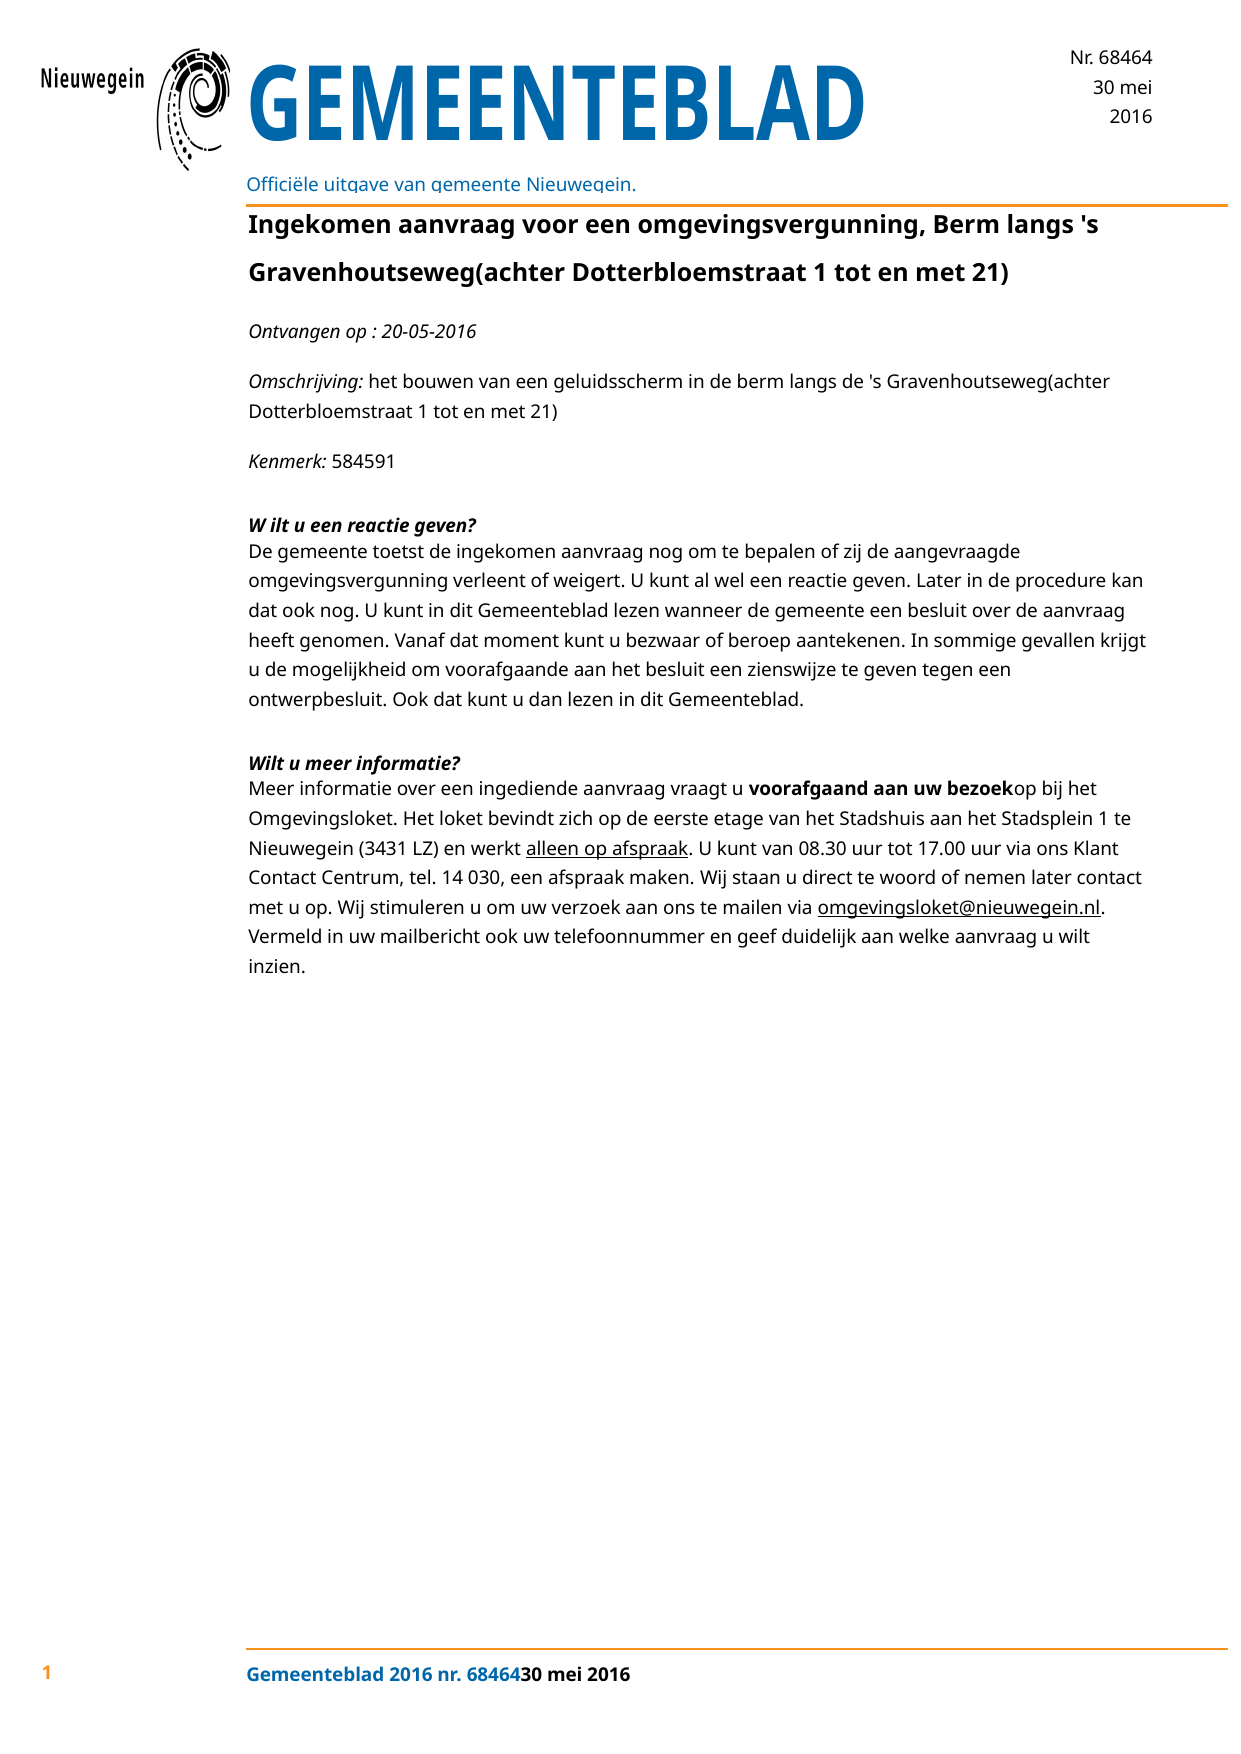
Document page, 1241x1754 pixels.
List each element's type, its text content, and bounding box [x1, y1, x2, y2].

picture [41, 47, 231, 172]
text De gemeente toetst de ingekomen aanvraag nog om te bepalen of zij de aangevraagde omgevingsvergunning verleent of weigert. U kunt al wel een reactie geven. Later in de procedure kan dat ook nog. U kunt in dit Gemeenteblad lezen wanneer de gemeente een besluit over de aanvraag heeft genomen. Vanaf dat moment kunt u bezwaar of beroep aantekenen. In sommige gevallen krijgt u de mogelijkheid om voorafgaande aan het besluit een zienswijze te geven tegen een ontwerpbesluit. Ook dat kunt u dan lezen in dit Gemeenteblad. [248, 538, 1152, 712]
text Ingekomen aanvraag voor een omgevingsvergunning, Berm langs 's Gravenhoutseweg(achter Dotterbloemstraat 1 tot en met 21) [248, 207, 1152, 288]
text Wilt u meer informatie? [248, 750, 1152, 776]
text Omschrijving: het bouwen van een geluidsscherm in de berm langs de 's Gravenhoutseweg(achter Dotterbloemstraat 1 tot en met 21) [248, 368, 1152, 424]
text Kenmerk: 584591 [248, 448, 1152, 474]
text Meer informatie over een ingediende aanvraag vraagt u voorafgaand aan uw bezoekop bij het Omgevingsloket. Het loket bevindt zich op de eerste etage van het Stadshuis aan het Stadsplein 1 te Nieuwegein (3431 LZ) en werkt alleen op afspraak. U kunt van 08.30 uur tot 17.00 uur via ons Klant Contact Centrum, tel. 14 030, een afspraak maken. Wij staan u direct te woord of nemen later contact met u op. Wij stimuleren u om uw verzoek aan ons te mailen via omgevingsloket@nieuwegein.nl. Vermeld in uw mailbericht ook uw telefoonnummer en geef duidelijk aan welke aanvraag u wilt inzien. [248, 776, 1152, 979]
text Ontvangen op : 20-05-2016 [248, 318, 1152, 344]
text W ilt u een reactie geven? [248, 512, 1152, 538]
